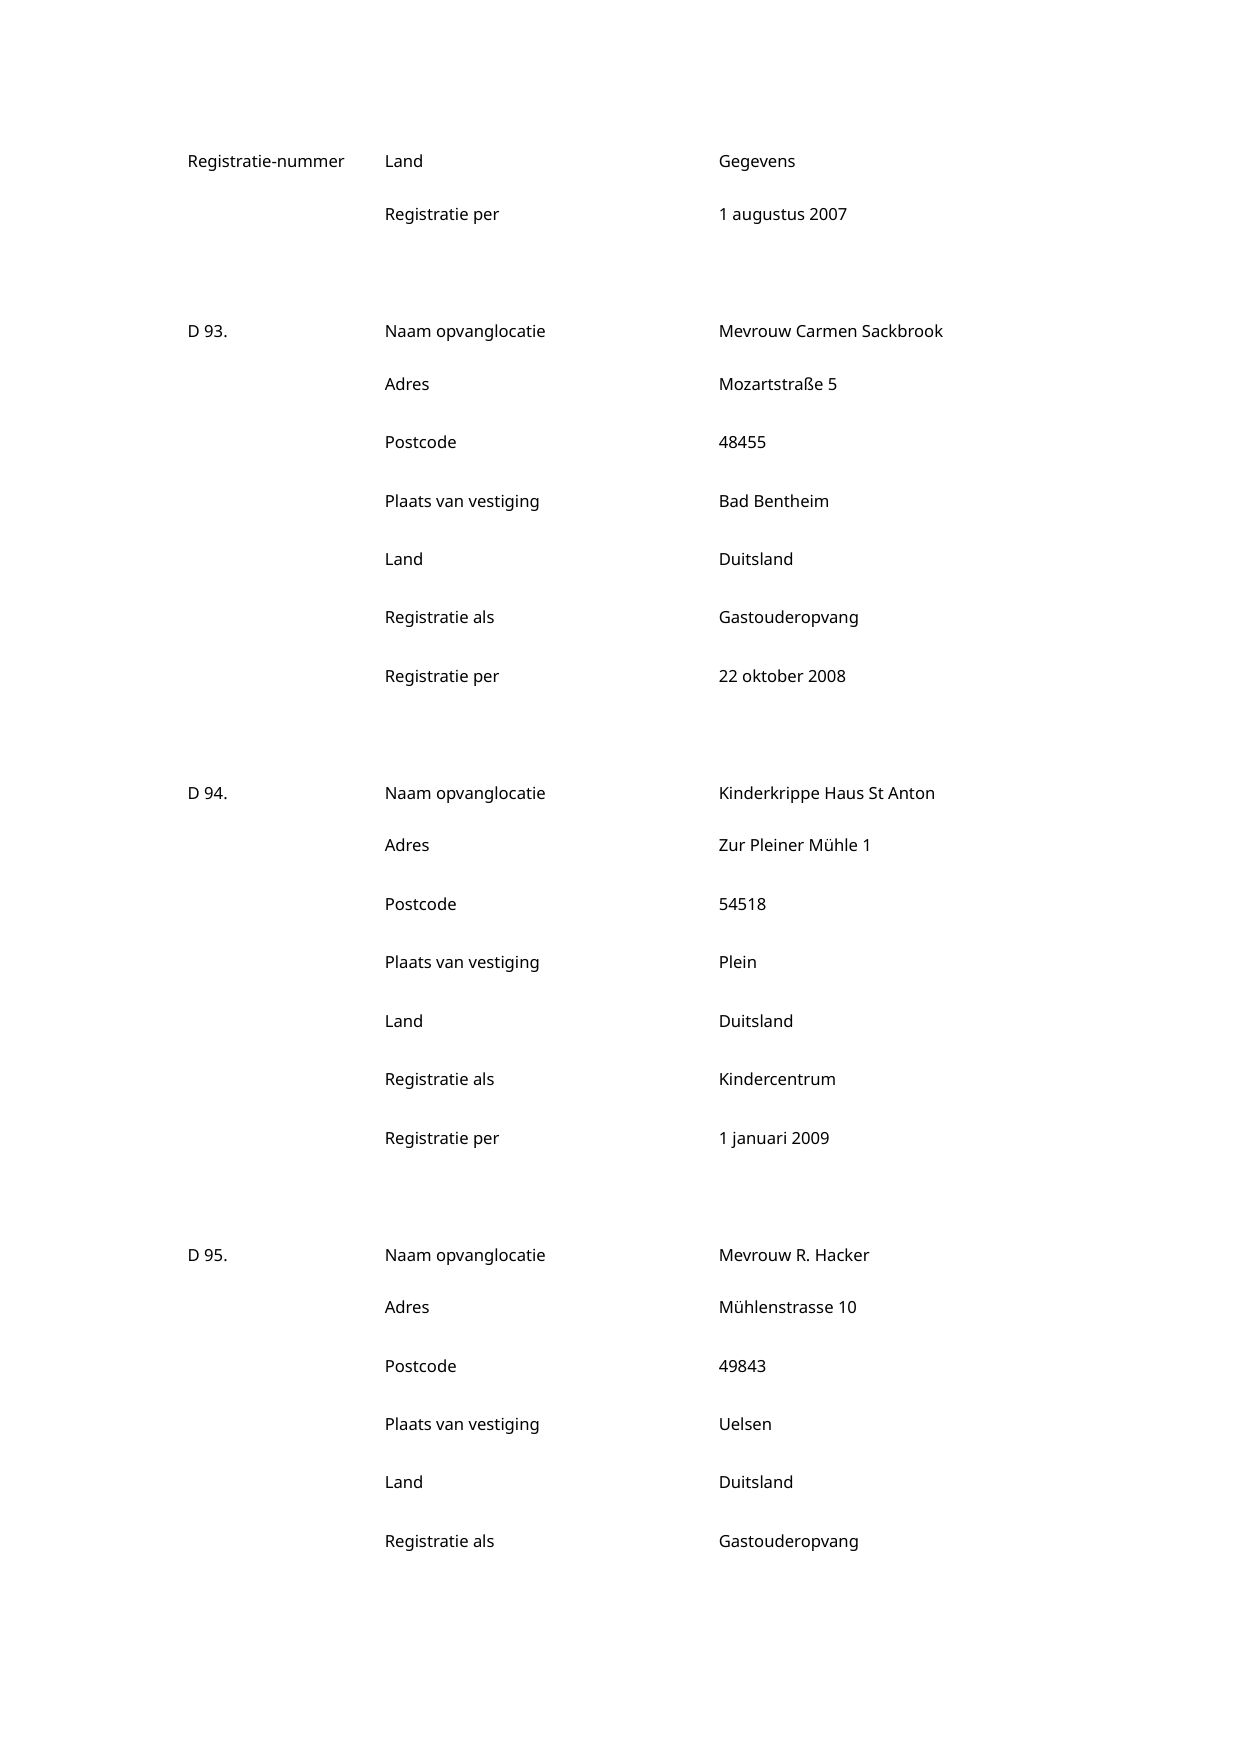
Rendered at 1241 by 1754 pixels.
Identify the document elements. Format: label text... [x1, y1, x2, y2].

table_header Land [385, 150, 718, 203]
table_cell [385, 261, 718, 319]
table_cell Registratie per [385, 203, 718, 261]
table_cell [188, 1068, 384, 1126]
table_cell 54518 [719, 893, 1053, 951]
table_cell Adres [385, 1296, 718, 1354]
table_cell [188, 431, 384, 489]
table_cell Bad Bentheim [719, 489, 1053, 548]
table_cell 48455 [719, 431, 1053, 489]
table_cell [385, 723, 718, 781]
table_cell Duitsland [719, 1009, 1053, 1068]
table_cell 1 augustus 2007 [719, 203, 1053, 261]
table_cell [188, 203, 384, 261]
table_cell [719, 723, 1053, 781]
table_cell [188, 489, 384, 548]
table_cell Duitsland [719, 1471, 1053, 1529]
table_cell [188, 372, 384, 431]
table_cell [188, 665, 384, 723]
table_cell 1 januari 2009 [719, 1126, 1053, 1185]
table_cell Registratie als [385, 1530, 718, 1588]
table_cell Postcode [385, 893, 718, 951]
table_cell Land [385, 1471, 718, 1529]
table_cell D 94. [188, 781, 384, 834]
table_cell Gastouderopvang [719, 1530, 1053, 1588]
table_cell Registratie als [385, 1068, 718, 1126]
table_cell [385, 1185, 718, 1243]
table_cell [188, 893, 384, 951]
table_cell Kindercentrum [719, 1068, 1053, 1126]
table_cell Plaats van vestiging [385, 1413, 718, 1471]
table_cell Naam opvanglocatie [385, 320, 718, 372]
table_header Registratie-nummer [188, 150, 384, 203]
table_cell [188, 261, 384, 319]
table_cell [188, 1413, 384, 1471]
table_cell Mevrouw R. Hacker [719, 1243, 1053, 1296]
table_cell Mozartstraße 5 [719, 372, 1053, 431]
table_cell [188, 606, 384, 664]
table_cell Plein [719, 951, 1053, 1009]
table_cell Adres [385, 372, 718, 431]
table_cell Zur Pleiner Mühle 1 [719, 834, 1053, 892]
table_cell [188, 951, 384, 1009]
table_cell Registratie als [385, 606, 718, 664]
table_cell Naam opvanglocatie [385, 1243, 718, 1296]
table_cell [719, 1185, 1053, 1243]
table_cell Land [385, 1009, 718, 1068]
table_cell 22 oktober 2008 [719, 665, 1053, 723]
table_cell [188, 1471, 384, 1529]
table_cell [188, 1009, 384, 1068]
table_cell Mühlenstrasse 10 [719, 1296, 1053, 1354]
table_cell [188, 1185, 384, 1243]
table_cell Gastouderopvang [719, 606, 1053, 664]
table_cell Plaats van vestiging [385, 489, 718, 548]
table_cell Plaats van vestiging [385, 951, 718, 1009]
table_cell Uelsen [719, 1413, 1053, 1471]
table_cell Postcode [385, 1354, 718, 1413]
table_cell [188, 1354, 384, 1413]
table_cell D 95. [188, 1243, 384, 1296]
table_cell 49843 [719, 1354, 1053, 1413]
table_cell [188, 548, 384, 606]
table_cell D 93. [188, 320, 384, 372]
table_cell Registratie per [385, 1126, 718, 1185]
table_cell [188, 1530, 384, 1588]
table_header Gegevens [719, 150, 1053, 203]
table_cell [188, 723, 384, 781]
table_cell [188, 834, 384, 892]
table_cell [719, 261, 1053, 319]
table_cell Registratie per [385, 665, 718, 723]
table_cell Postcode [385, 431, 718, 489]
table_cell Mevrouw Carmen Sackbrook [719, 320, 1053, 372]
table_cell [188, 1126, 384, 1185]
table_cell Adres [385, 834, 718, 892]
table_cell Naam opvanglocatie [385, 781, 718, 834]
table_cell [188, 1296, 384, 1354]
table_cell Kinderkrippe Haus St Anton [719, 781, 1053, 834]
table_cell Land [385, 548, 718, 606]
table_cell Duitsland [719, 548, 1053, 606]
